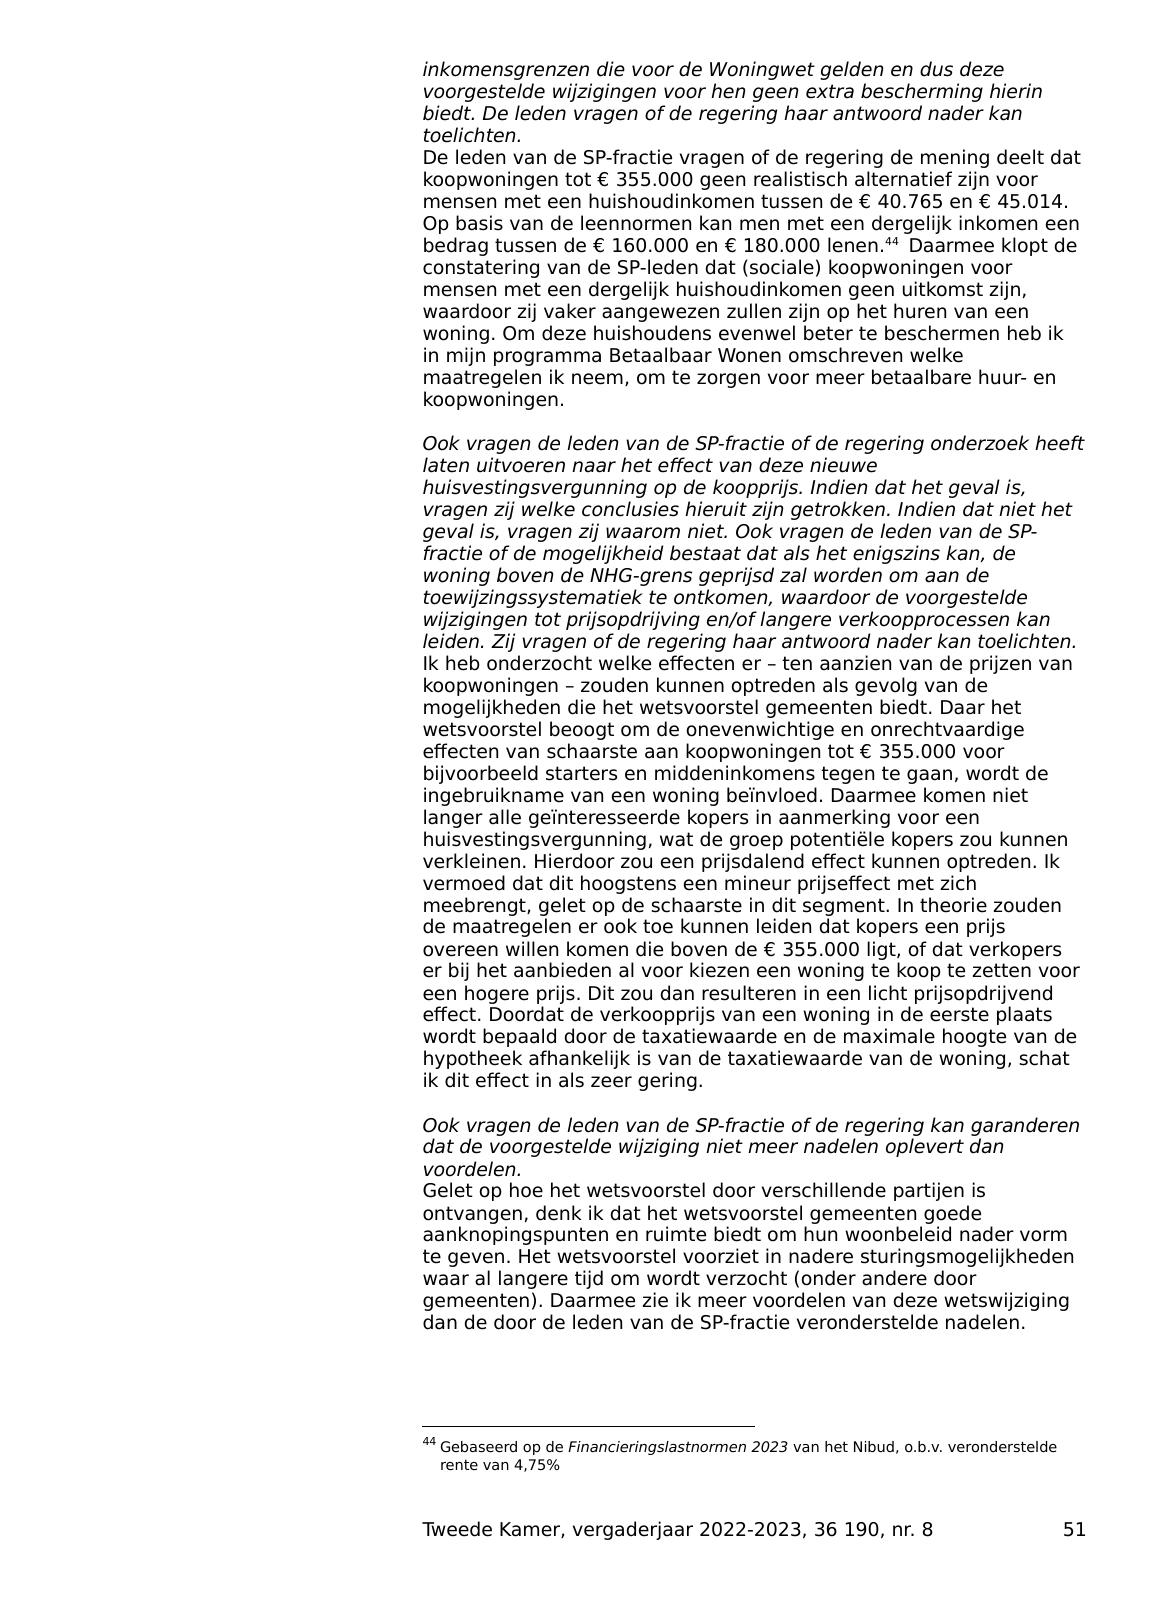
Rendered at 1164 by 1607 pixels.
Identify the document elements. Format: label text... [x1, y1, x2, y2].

text De leden van de SP-fractie vragen of de regering de mening deelt dat koopwoningen tot € 355.000 geen realistisch alternatief zijn voor mensen met een huishoudinkomen tussen de € 40.765 en € 45.014. Op basis van de leennormen kan men met een dergelijk inkomen een bedrag tussen de € 160.000 en € 180.000 lenen. Daarmee klopt de constatering van de SP-leden dat (sociale) koopwoningen voor mensen met een dergelijk huishoudinkomen geen uitkomst zijn, waardoor zij vaker aangewezen zullen zijn op het huren van een woning. Om deze huishoudens evenwel beter te beschermen heb ik in mijn programma Betaalbaar Wonen omschreven welke maatregelen ik neem, om te zorgen voor meer betaalbare huur- en koopwoningen. [422, 147, 1087, 411]
text Gebaseerd op de Financieringslastnormen 2023 van het Nibud, o.b.v. veronderstelde rente van 4,75% [422, 1435, 1087, 1474]
text Ook vragen de leden van de SP-fractie of de regering kan garanderen dat de voorgestelde wijziging niet meer nadelen oplevert dan voordelen. [422, 1114, 1087, 1180]
text Ook vragen de leden van de SP-fractie of de regering onderzoek heeft laten uitvoeren naar het effect van deze nieuwe huisvestingsvergunning op de koopprijs. Indien dat het geval is, vragen zij welke conclusies hieruit zijn getrokken. Indien dat niet het geval is, vragen zij waarom niet. Ook vragen de leden van de SP-fractie of de mogelijkheid bestaat dat als het enigszins kan, de woning boven de NHG-grens geprijsd zal worden om aan de toewijzingssystematiek te ontkomen, waardoor de voorgestelde wijzigingen tot prijsopdrijving en/of langere verkoopprocessen kan leiden. Zij vragen of de regering haar antwoord nader kan toelichten. [422, 433, 1087, 653]
text Ik heb onderzocht welke effecten er – ten aanzien van de prijzen van koopwoningen – zouden kunnen optreden als gevolg van de mogelijkheden die het wetsvoorstel gemeenten biedt. Daar het wetsvoorstel beoogt om de onevenwichtige en onrechtvaardige effecten van schaarste aan koopwoningen tot € 355.000 voor bijvoorbeeld starters en middeninkomens tegen te gaan, wordt de ingebruikname van een woning beïnvloed. Daarmee komen niet langer alle geïnteresseerde kopers in aanmerking voor een huisvestingsvergunning, wat de groep potentiële kopers zou kunnen verkleinen. Hierdoor zou een prijsdalend effect kunnen optreden. Ik vermoed dat dit hoogstens een mineur prijseffect met zich meebrengt, gelet op de schaarste in dit segment. In theorie zouden de maatregelen er ook toe kunnen leiden dat kopers een prijs overeen willen komen die boven de € 355.000 ligt, of dat verkopers er bij het aanbieden al voor kiezen een woning te koop te zetten voor een hogere prijs. Dit zou dan resulteren in een licht prijsopdrijvend effect. Doordat de verkoopprijs van een woning in de eerste plaats wordt bepaald door de taxatiewaarde en de maximale hoogte van de hypotheek afhankelijk is van de taxatiewaarde van de woning, schat ik dit effect in als zeer gering. [422, 653, 1087, 1092]
text inkomensgrenzen die voor de Woningwet gelden en dus deze voorgestelde wijzigingen voor hen geen extra bescherming hierin biedt. De leden vragen of de regering haar antwoord nader kan toelichten. [422, 59, 1087, 147]
text Gelet op hoe het wetsvoorstel door verschillende partijen is ontvangen, denk ik dat het wetsvoorstel gemeenten goede aanknopingspunten en ruimte biedt om hun woonbeleid nader vorm te geven. Het wetsvoorstel voorziet in nadere sturingsmogelijkheden waar al langere tijd om wordt verzocht (onder andere door gemeenten). Daarmee zie ik meer voordelen van deze wetswijziging dan de door de leden van de SP-fractie veronderstelde nadelen. [422, 1180, 1087, 1334]
